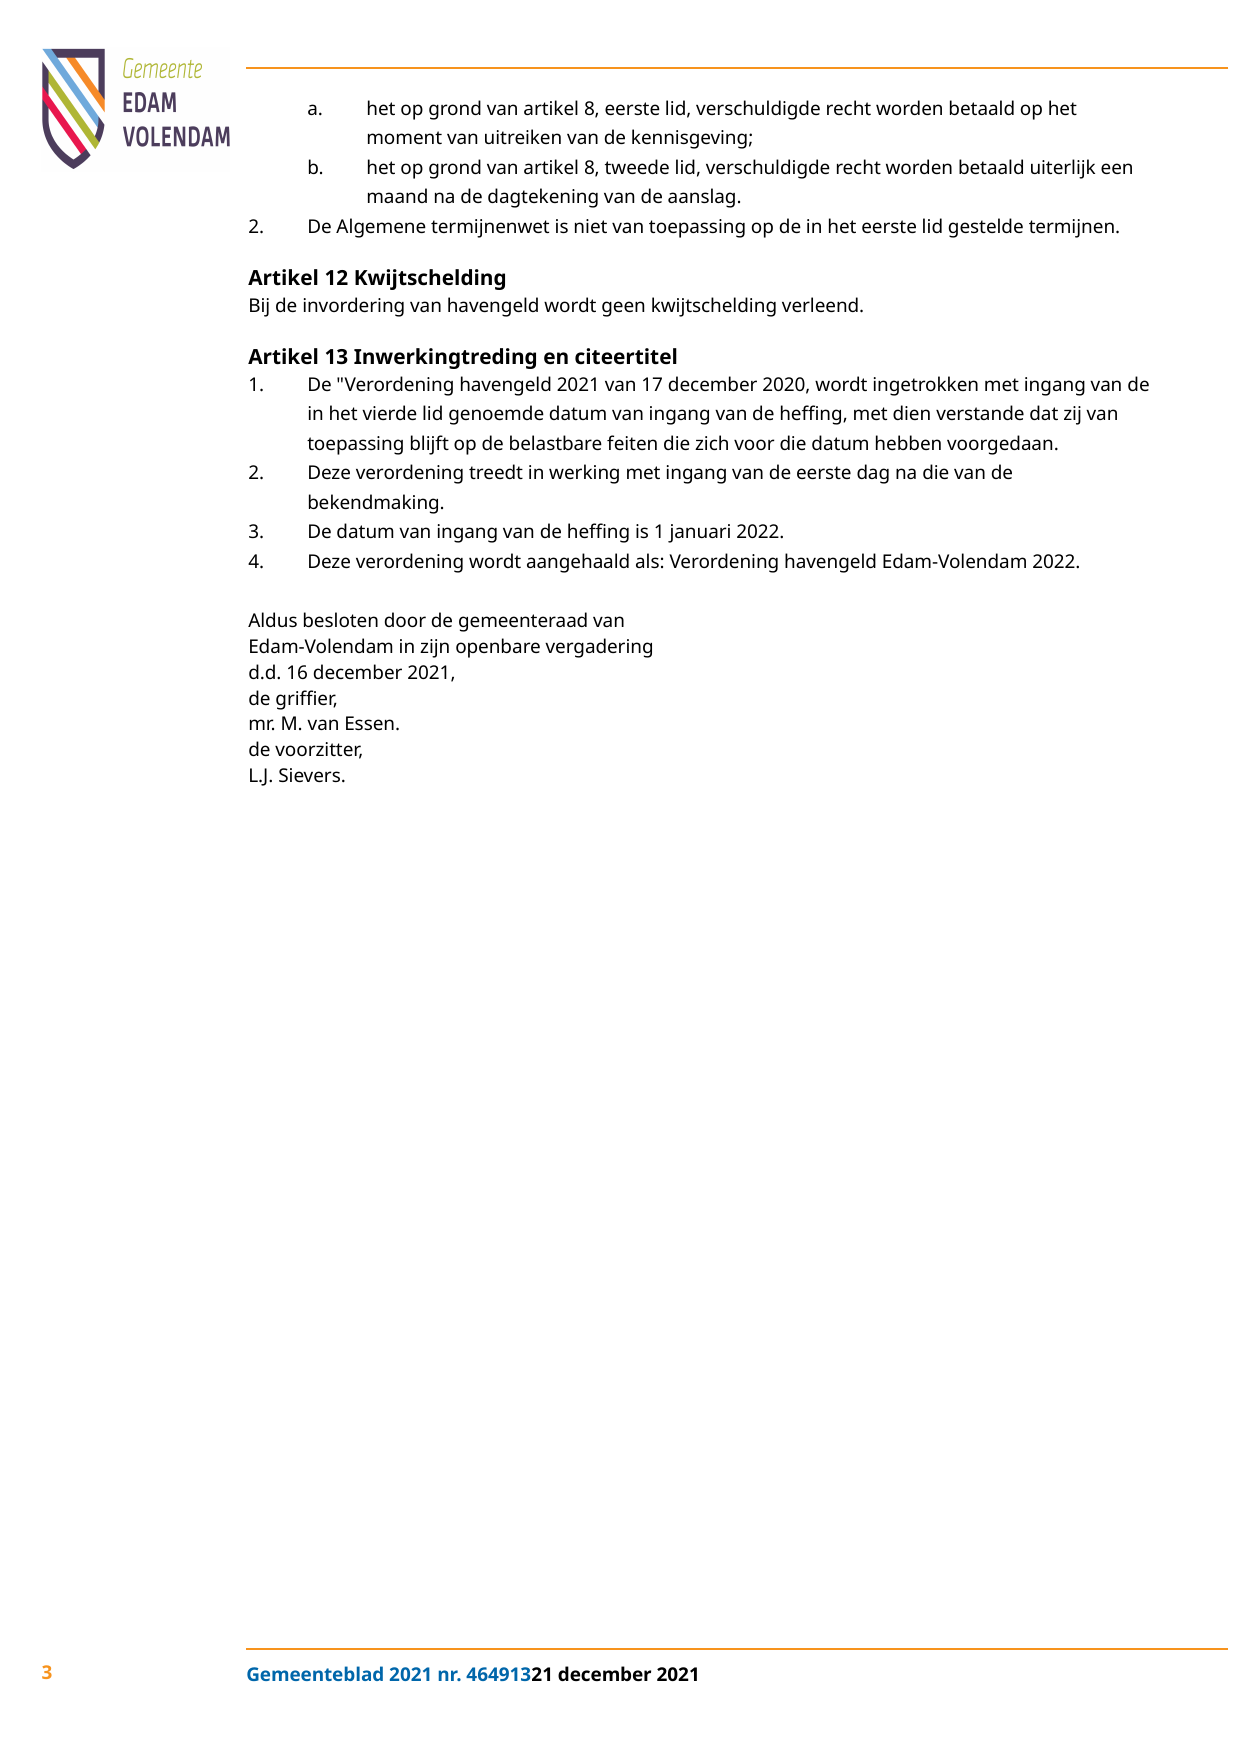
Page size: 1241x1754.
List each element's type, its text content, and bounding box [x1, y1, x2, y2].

picture [41, 47, 231, 172]
list Deze verordening treedt in werking met ingang van de eerste dag na die van de bekendmaking. [248, 459, 1152, 515]
list het op grond van artikel 8, tweede lid, verschuldigde recht worden betaald uiterlijk een maand na de dagtekening van de aanslag. [307, 154, 1152, 209]
list De datum van ingang van de heffing is 1 januari 2022. [248, 519, 1152, 544]
text mr. M. van Essen. [248, 710, 1152, 736]
text de voorzitter, [248, 736, 1152, 762]
text de griffier, [248, 685, 1152, 710]
text Bij de invordering van havengeld wordt geen kwijtschelding verleend. [248, 292, 1152, 318]
text Artikel 12 Kwijtschelding [248, 263, 1152, 292]
text d.d. 16 december 2021, [248, 659, 1152, 685]
text Aldus besloten door de gemeenteraad van [248, 607, 1152, 633]
list De "Verordening havengeld 2021 van 17 december 2020, wordt ingetrokken met ingang van de in het vierde lid genoemde datum van ingang van de heffing, met dien verstande dat zij van toepassing blijft op de belastbare feiten die zich voor die datum hebben voorgedaan. [248, 371, 1152, 456]
text Edam-Volendam in zijn openbare vergadering [248, 633, 1152, 659]
list De Algemene termijnenwet is niet van toepassing op de in het eerste lid gestelde termijnen. [248, 213, 1152, 239]
text L.J. Sievers. [248, 762, 1152, 788]
text Artikel 13 Inwerkingtreding en citeertitel [248, 342, 1152, 371]
list het op grond van artikel 8, eerste lid, verschuldigde recht worden betaald op het moment van uitreiken van de kennisgeving; [307, 95, 1152, 150]
list Deze verordening wordt aangehaald als: Verordening havengeld Edam-Volendam 2022. [248, 548, 1152, 574]
